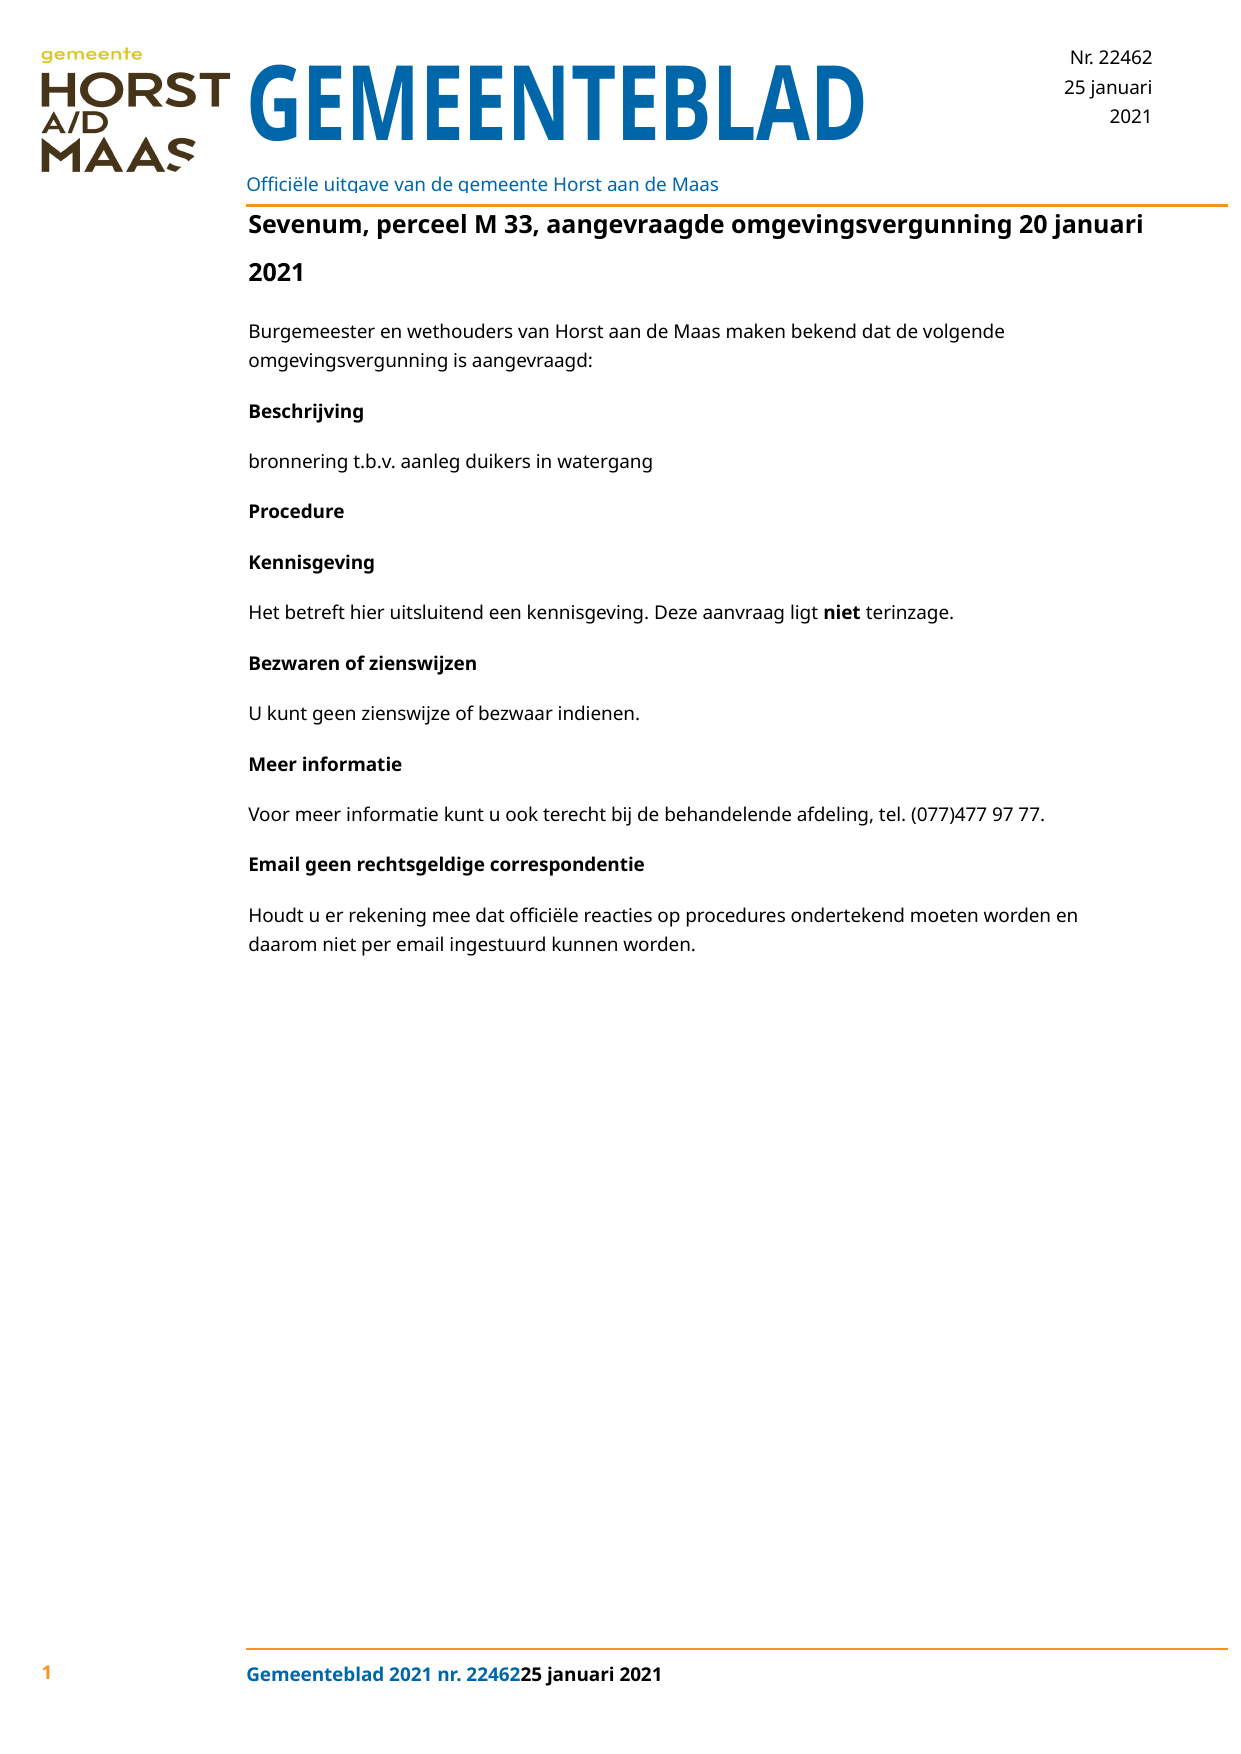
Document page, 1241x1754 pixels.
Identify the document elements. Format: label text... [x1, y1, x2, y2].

text Houdt u er rekening mee dat officiële reacties op procedures ondertekend moeten worden en daarom niet per email ingestuurd kunnen worden. [248, 902, 1152, 957]
picture [41, 47, 231, 172]
text U kunt geen zienswijze of bezwaar indienen. [248, 700, 1152, 726]
text Email geen rechtsgeldige correspondentie [248, 852, 1152, 877]
text Bezwaren of zienswijzen [248, 650, 1152, 676]
text bronnering t.b.v. aanleg duikers in watergang [248, 448, 1152, 474]
text Voor meer informatie kunt u ook terecht bij de behandelende afdeling, tel. (077)477 97 77. [248, 801, 1152, 827]
text Kennisgeving [248, 549, 1152, 575]
text Burgemeester en wethouders van Horst aan de Maas maken bekend dat de volgende omgevingsvergunning is aangevraagd: [248, 318, 1152, 373]
text Meer informatie [248, 751, 1152, 777]
text Procedure [248, 499, 1152, 524]
text Beschrijving [248, 398, 1152, 424]
text Sevenum, perceel M 33, aangevraagde omgevingsvergunning 20 januari 2021 [248, 207, 1152, 288]
text Het betreft hier uitsluitend een kennisgeving. Deze aanvraag ligt niet terinzage. [248, 599, 1152, 625]
